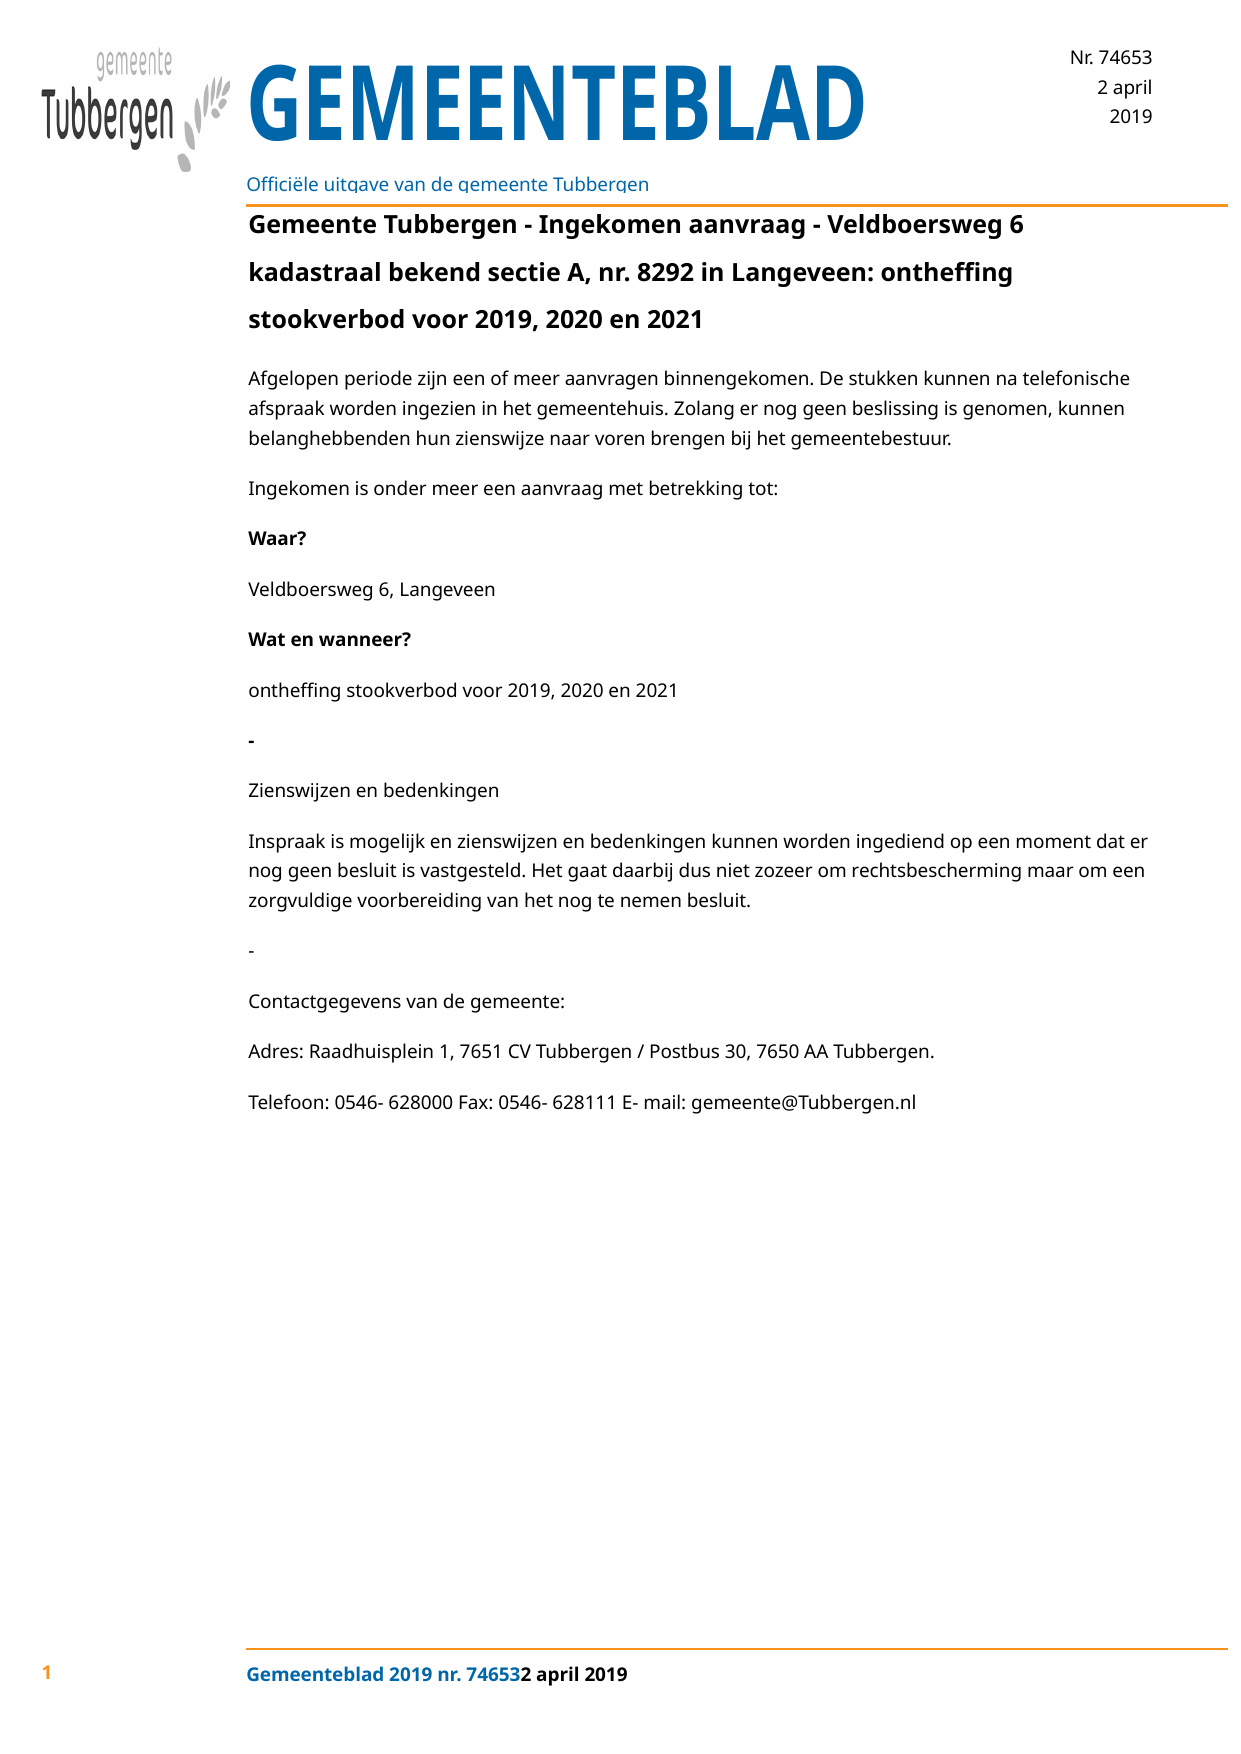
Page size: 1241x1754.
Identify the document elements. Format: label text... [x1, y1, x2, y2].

text Inspraak is mogelijk en zienswijzen en bedenkingen kunnen worden ingediend op een moment dat er nog geen besluit is vastgesteld. Het gaat daarbij dus niet zozeer om rechtsbescherming maar om een zorgvuldige voorbereiding van het nog te nemen besluit. [248, 828, 1152, 913]
text Gemeente Tubbergen - Ingekomen aanvraag - Veldboersweg 6 kadastraal bekend sectie A, nr. 8292 in Langeveen: ontheffing stookverbod voor 2019, 2020 en 2021 [248, 207, 1152, 336]
text Telefoon: 0546- 628000 Fax: 0546- 628111 E- mail: gemeente@Tubbergen.nl [248, 1089, 1152, 1114]
text Adres: Raadhuisplein 1, 7651 CV Tubbergen / Postbus 30, 7650 AA Tubbergen. [248, 1038, 1152, 1064]
text Waar? [248, 526, 1152, 551]
text - [248, 727, 1152, 753]
text ontheffing stookverbod voor 2019, 2020 en 2021 [248, 677, 1152, 702]
text Contactgegevens van de gemeente: [248, 988, 1152, 1014]
text - [248, 938, 1152, 963]
picture [41, 47, 231, 172]
text Zienswijzen en bedenkingen [248, 778, 1152, 803]
text Ingekomen is onder meer een aanvraag met betrekking tot: [248, 475, 1152, 501]
text Veldboersweg 6, Langeveen [248, 576, 1152, 602]
text Wat en wanneer? [248, 626, 1152, 652]
text Afgelopen periode zijn een of meer aanvragen binnengekomen. De stukken kunnen na telefonische afspraak worden ingezien in het gemeentehuis. Zolang er nog geen beslissing is genomen, kunnen belanghebbenden hun zienswijze naar voren brengen bij het gemeentebestuur. [248, 366, 1152, 450]
